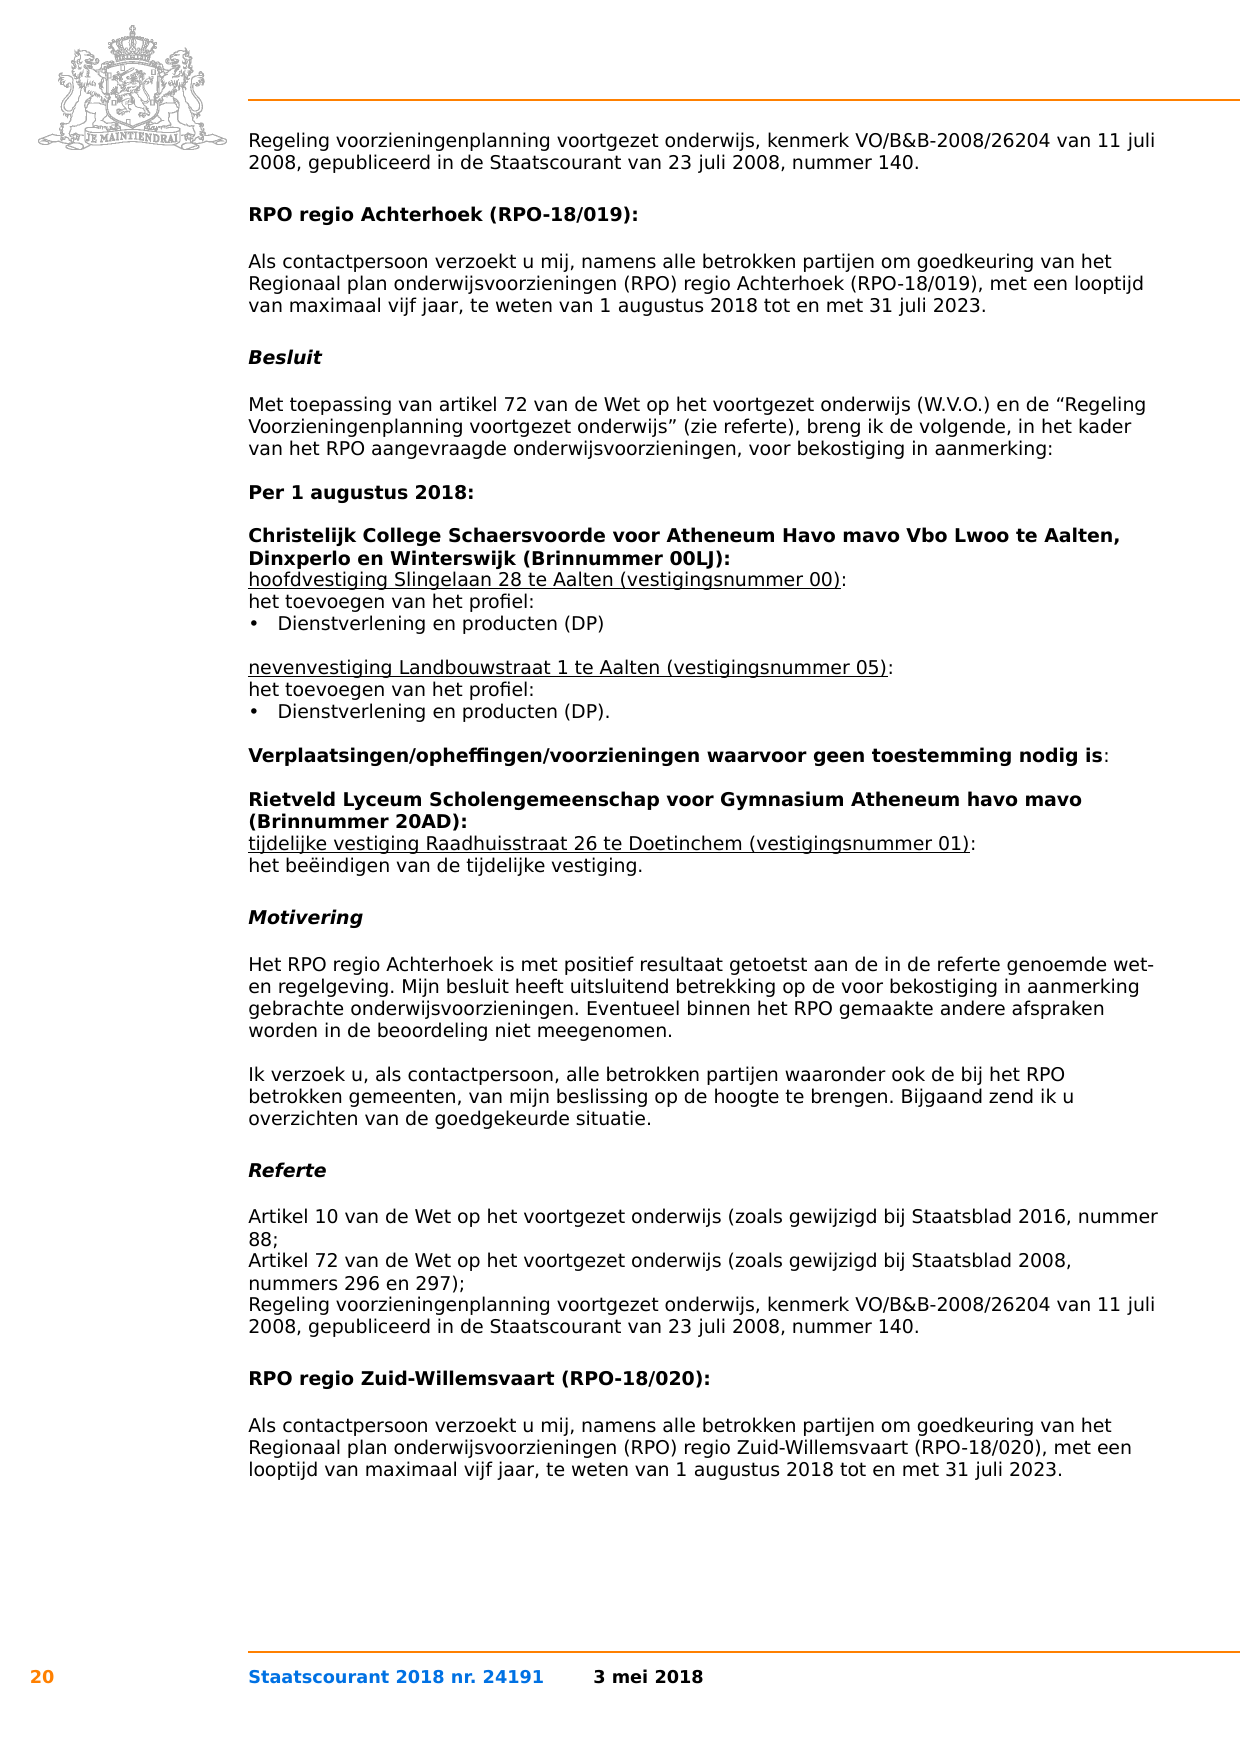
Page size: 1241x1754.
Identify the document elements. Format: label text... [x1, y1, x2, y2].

subtitle RPO regio Zuid-Willemsvaart (RPO-18/020): [248, 1368, 1163, 1390]
text Als contactpersoon verzoekt u mij, namens alle betrokken partijen om goedkeuring van het Regionaal plan onderwijsvoorzieningen (RPO) regio Zuid-Willemsvaart (RPO-18/020), met een looptijd van maximaal vijf jaar, te weten van 1 augustus 2018 tot en met 31 juli 2023. [248, 1415, 1163, 1481]
text Verplaatsingen/opheffingen/voorzieningen waarvoor geen toestemming nodig is: [248, 745, 1163, 767]
text • Dienstverlening en producten (DP). [248, 701, 1163, 723]
subtitle Referte [248, 1159, 1163, 1181]
text Met toepassing van artikel 72 van de Wet op het voortgezet onderwijs (W.V.O.) en de “Regeling Voorzieningenplanning voortgezet onderwijs” (zie referte), breng ik de volgende, in het kader van het RPO aangevraagde onderwijsvoorzieningen, voor bekostiging in aanmerking: [248, 394, 1163, 460]
text tijdelijke vestiging Raadhuisstraat 26 te Doetinchem (vestigingsnummer 01): [248, 833, 1163, 855]
subtitle Motivering [248, 907, 1163, 929]
text Per 1 augustus 2018: [248, 482, 1163, 503]
text Regeling voorzieningenplanning voortgezet onderwijs, kenmerk VO/B&B-2008/26204 van 11 juli 2008, gepubliceerd in de Staatscourant van 23 juli 2008, nummer 140. [248, 130, 1163, 174]
text Christelijk College Schaersvoorde voor Atheneum Havo mavo Vbo Lwoo te Aalten, Dinxperlo en Winterswijk (Brinnummer 00LJ): [248, 525, 1163, 569]
text het beëindigen van de tijdelijke vestiging. [248, 855, 1163, 877]
subtitle RPO regio Achterhoek (RPO-18/019): [248, 204, 1163, 226]
text het toevoegen van het profiel: [248, 679, 1163, 701]
text Het RPO regio Achterhoek is met positief resultaat getoetst aan de in de referte genoemde wet- en regelgeving. Mijn besluit heeft uitsluitend betrekking op de voor bekostiging in aanmerking gebrachte onderwijsvoorzieningen. Eventueel binnen het RPO gemaakte andere afspraken worden in de beoordeling niet meegenomen. [248, 954, 1163, 1042]
text Artikel 72 van de Wet op het voortgezet onderwijs (zoals gewijzigd bij Staatsblad 2008, nummers 296 en 297); [248, 1250, 1163, 1294]
text Rietveld Lyceum Scholengemeenschap voor Gymnasium Atheneum havo mavo (Brinnummer 20AD): [248, 789, 1163, 833]
text • Dienstverlening en producten (DP) [248, 613, 1163, 635]
picture [38, 25, 227, 150]
subtitle Besluit [248, 347, 1163, 369]
text Artikel 10 van de Wet op het voortgezet onderwijs (zoals gewijzigd bij Staatsblad 2016, nummer 88; [248, 1206, 1163, 1250]
text Als contactpersoon verzoekt u mij, namens alle betrokken partijen om goedkeuring van het Regionaal plan onderwijsvoorzieningen (RPO) regio Achterhoek (RPO-18/019), met een looptijd van maximaal vijf jaar, te weten van 1 augustus 2018 tot en met 31 juli 2023. [248, 251, 1163, 317]
text nevenvestiging Landbouwstraat 1 te Aalten (vestigingsnummer 05): [248, 657, 1163, 679]
text hoofdvestiging Slingelaan 28 te Aalten (vestigingsnummer 00): [248, 569, 1163, 591]
text het toevoegen van het profiel: [248, 591, 1163, 613]
text Ik verzoek u, als contactpersoon, alle betrokken partijen waaronder ook de bij het RPO betrokken gemeenten, van mijn beslissing op de hoogte te brengen. Bijgaand zend ik u overzichten van de goedgekeurde situatie. [248, 1063, 1163, 1129]
text Regeling voorzieningenplanning voortgezet onderwijs, kenmerk VO/B&B-2008/26204 van 11 juli 2008, gepubliceerd in de Staatscourant van 23 juli 2008, nummer 140. [248, 1294, 1163, 1338]
